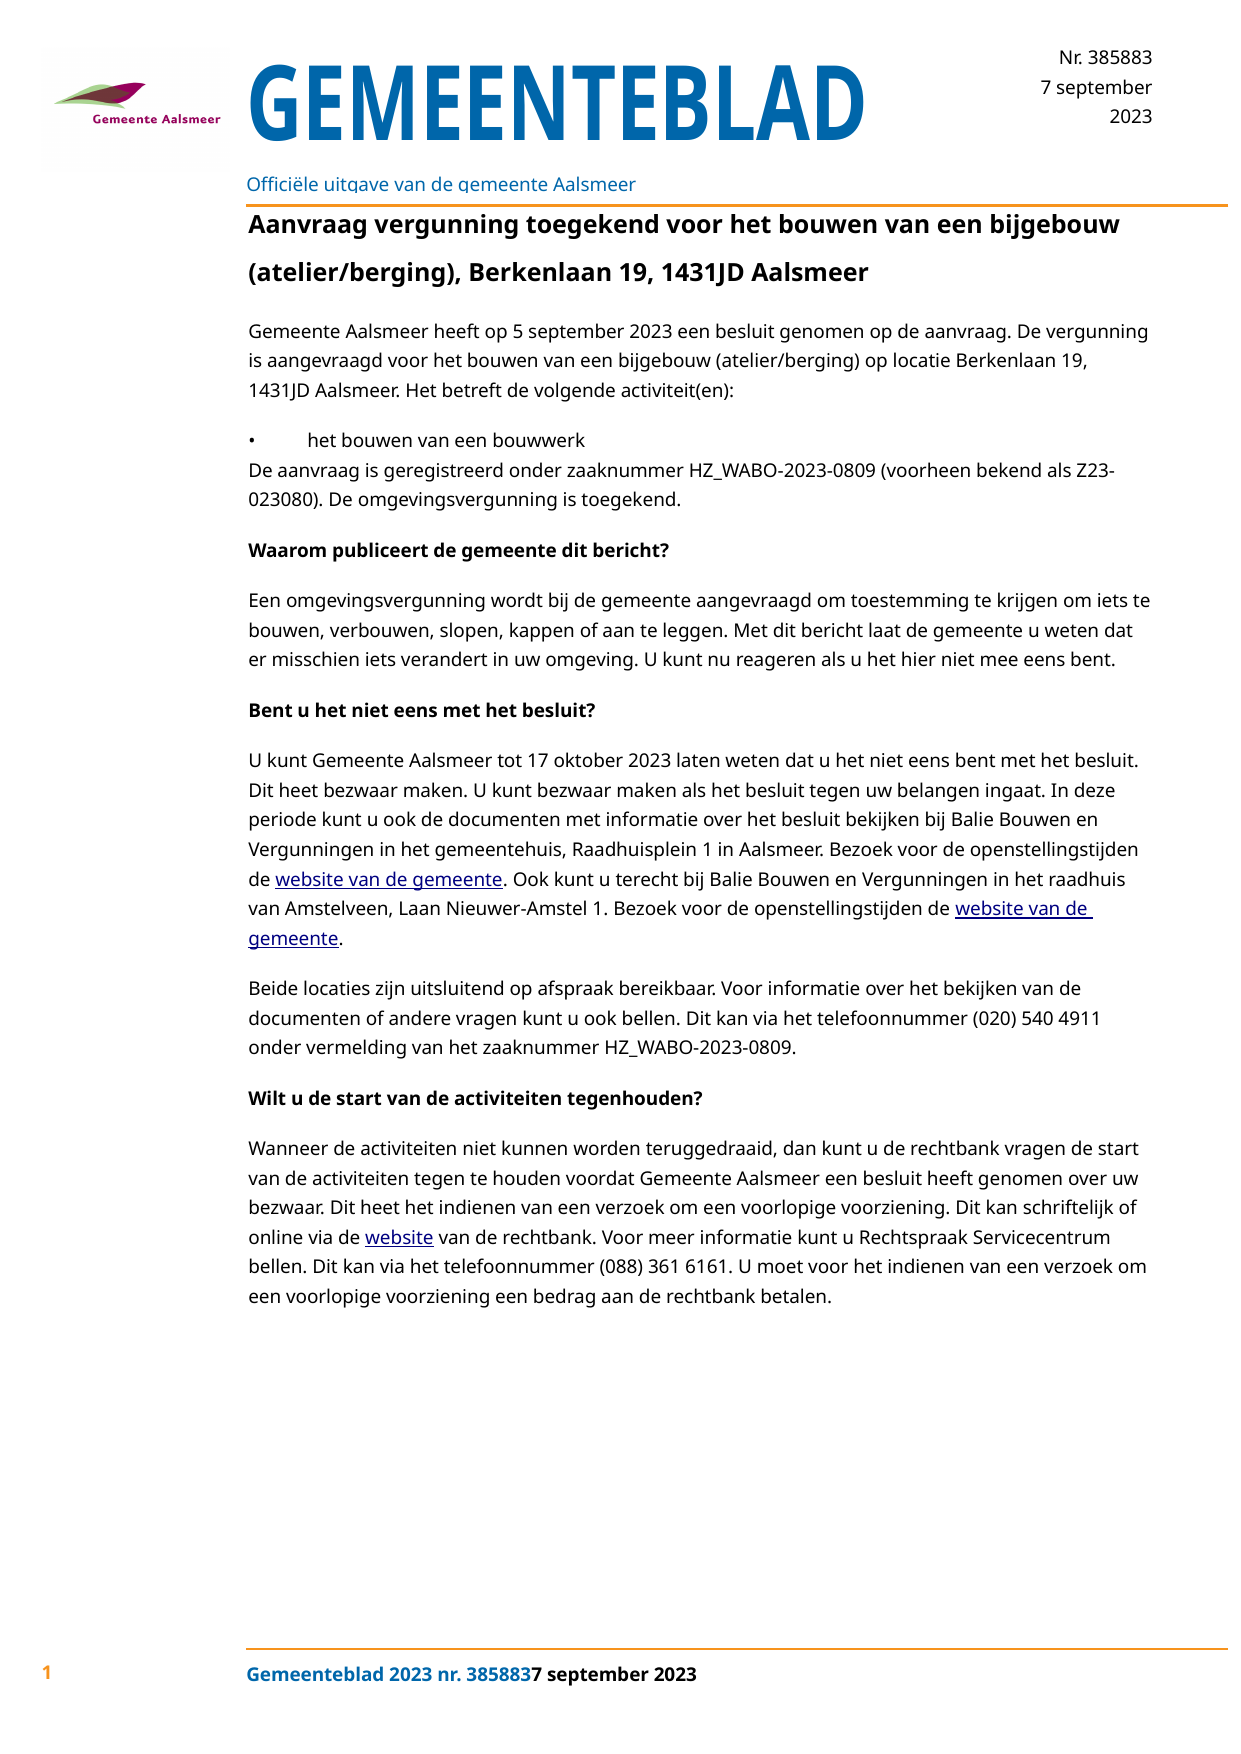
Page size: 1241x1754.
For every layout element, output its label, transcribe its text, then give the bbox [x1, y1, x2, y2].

text U kunt Gemeente Aalsmeer tot 17 oktober 2023 laten weten dat u het niet eens bent met het besluit. Dit heet bezwaar maken. U kunt bezwaar maken als het besluit tegen uw belangen ingaat. In deze periode kunt u ook de documenten met informatie over het besluit bekijken bij Balie Bouwen en Vergunningen in het gemeentehuis, Raadhuisplein 1 in Aalsmeer. Bezoek voor de openstellingstijden de website van de gemeente. Ook kunt u terecht bij Balie Bouwen en Vergunningen in het raadhuis van Amstelveen, Laan Nieuwer-Amstel 1. Bezoek voor de openstellingstijden de website van de gemeente. [248, 747, 1152, 951]
text De aanvraag is geregistreerd onder zaaknummer HZ_WABO-2023-0809 (voorheen bekend als Z23-023080). De omgevingsvergunning is toegekend. [248, 457, 1152, 512]
text Waarom publiceert de gemeente dit bericht? [248, 537, 1152, 563]
text Bent u het niet eens met het besluit? [248, 697, 1152, 723]
picture [41, 47, 231, 172]
text Beide locaties zijn uitsluitend op afspraak bereikbaar. Voor informatie over het bekijken van de documenten of andere vragen kunt u ook bellen. Dit kan via het telefoonnummer (020) 540 4911 onder vermelding van het zaaknummer HZ_WABO-2023-0809. [248, 975, 1152, 1060]
list het bouwen van een bouwwerk [248, 427, 1152, 453]
text Een omgevingsvergunning wordt bij de gemeente aangevraagd om toestemming te krijgen om iets te bouwen, verbouwen, slopen, kappen of aan te leggen. Met dit bericht laat de gemeente u weten dat er misschien iets verandert in uw omgeving. U kunt nu reageren als u het hier niet mee eens bent. [248, 587, 1152, 672]
text Gemeente Aalsmeer heeft op 5 september 2023 een besluit genomen op de aanvraag. De vergunning is aangevraagd voor het bouwen van een bijgebouw (atelier/berging) op locatie Berkenlaan 19, 1431JD Aalsmeer. Het betreft de volgende activiteit(en): [248, 318, 1152, 403]
text Wanneer de activiteiten niet kunnen worden teruggedraaid, dan kunt u de rechtbank vragen de start van de activiteiten tegen te houden voordat Gemeente Aalsmeer een besluit heeft genomen over uw bezwaar. Dit heet het indienen van een verzoek om een voorlopige voorziening. Dit kan schriftelijk of online via de website van de rechtbank. Voor meer informatie kunt u Rechtspraak Servicecentrum bellen. Dit kan via het telefoonnummer (088) 361 6161. U moet voor het indienen van een verzoek om een voorlopige voorziening een bedrag aan de rechtbank betalen. [248, 1135, 1152, 1309]
text Aanvraag vergunning toegekend voor het bouwen van een bijgebouw (atelier/berging), Berkenlaan 19, 1431JD Aalsmeer [248, 207, 1152, 288]
text Wilt u de start van de activiteiten tegenhouden? [248, 1085, 1152, 1111]
